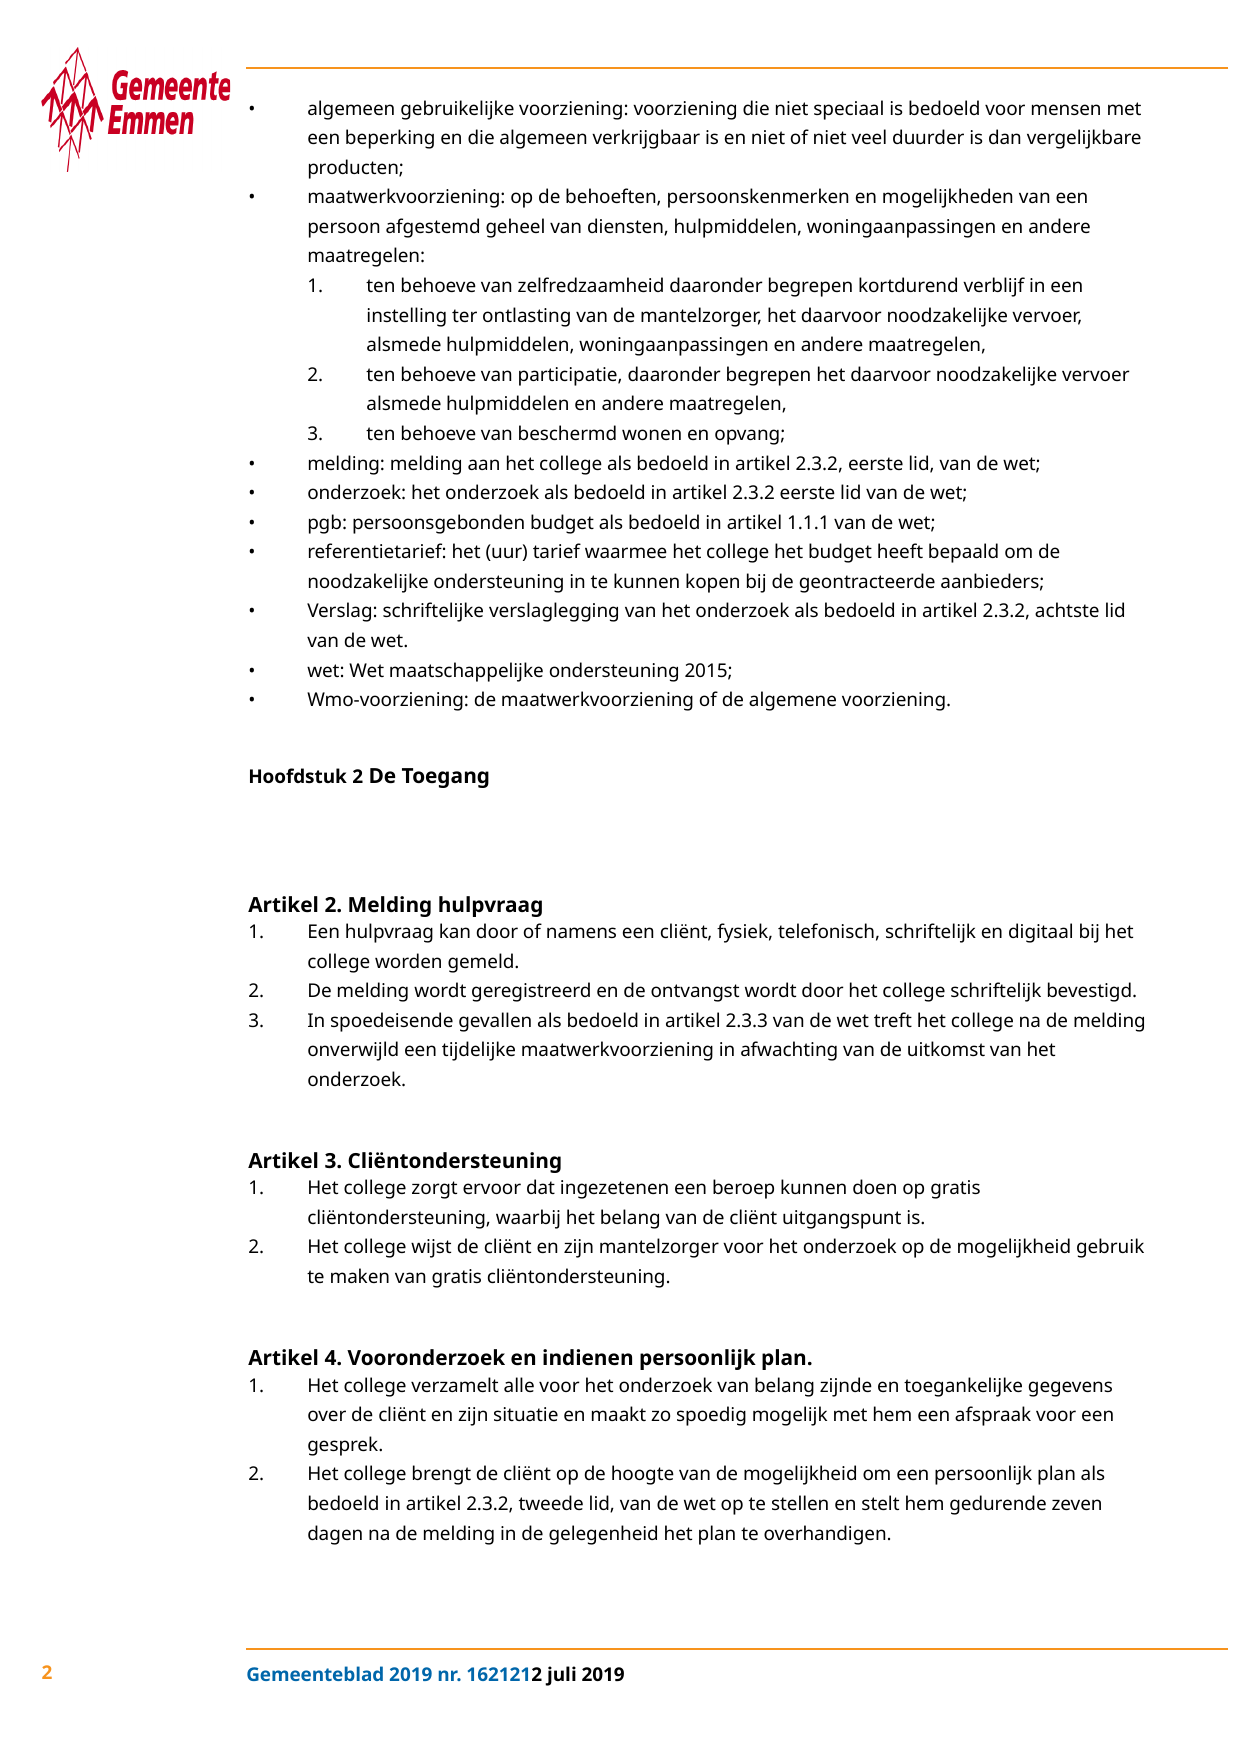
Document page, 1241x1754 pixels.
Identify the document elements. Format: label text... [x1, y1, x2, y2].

list referentietarief: het (uur) tarief waarmee het college het budget heeft bepaald om de noodzakelijke ondersteuning in te kunnen kopen bij de geontracteerde aanbieders; [248, 538, 1152, 594]
list maatwerkvoorziening: op de behoeften, persoonskenmerken en mogelijkheden van een persoon afgestemd geheel van diensten, hulpmiddelen, woningaanpassingen en andere maatregelen: [248, 183, 1152, 268]
list melding: melding aan het college als bedoeld in artikel 2.3.2, eerste lid, van de wet; [248, 450, 1152, 476]
list Het college wijst de cliënt en zijn mantelzorger voor het onderzoek op de mogelijkheid gebruik te maken van gratis cliëntondersteuning. [248, 1234, 1152, 1289]
list De melding wordt geregistreerd en de ontvangst wordt door het college schriftelijk bevestigd. [248, 977, 1152, 1003]
list Het college zorgt ervoor dat ingezetenen een beroep kunnen doen op gratis cliëntondersteuning, waarbij het belang van de cliënt uitgangspunt is. [248, 1174, 1152, 1230]
list ten behoeve van zelfredzaamheid daaronder begrepen kortdurend verblijf in een instelling ter ontlasting van de mantelzorger, het daarvoor noodzakelijke vervoer, alsmede hulpmiddelen, woningaanpassingen en andere maatregelen, [307, 272, 1152, 357]
list pgb: persoonsgebonden budget als bedoeld in artikel 1.1.1 van de wet; [248, 509, 1152, 535]
list onderzoek: het onderzoek als bedoeld in artikel 2.3.2 eerste lid van de wet; [248, 479, 1152, 505]
text Artikel 4. Vooronderzoek en indienen persoonlijk plan. [248, 1343, 1152, 1372]
list ten behoeve van participatie, daaronder begrepen het daarvoor noodzakelijke vervoer alsmede hulpmiddelen en andere maatregelen, [307, 361, 1152, 416]
list algemeen gebruikelijke voorziening: voorziening die niet speciaal is bedoeld voor mensen met een beperking en die algemeen verkrijgbaar is en niet of niet veel duurder is dan vergelijkbare producten; [248, 95, 1152, 180]
list ten behoeve van beschermd wonen en opvang; [307, 420, 1152, 446]
text Artikel 3. Cliëntondersteuning [248, 1146, 1152, 1174]
list wet: Wet maatschappelijke ondersteuning 2015; [248, 657, 1152, 683]
list Het college brengt de cliënt op de hoogte van de mogelijkheid om een persoonlijk plan als bedoeld in artikel 2.3.2, tweede lid, van de wet op te stellen en stelt hem gedurende zeven dagen na de melding in de gelegenheid het plan te overhandigen. [248, 1461, 1152, 1545]
list Een hulpvraag kan door of namens een cliënt, fysiek, telefonisch, schriftelijk en digitaal bij het college worden gemeld. [248, 918, 1152, 973]
list Het college verzamelt alle voor het onderzoek van belang zijnde en toegankelijke gegevens over de cliënt en zijn situatie en maakt zo spoedig mogelijk met hem een afspraak voor een gesprek. [248, 1372, 1152, 1457]
text Artikel 2. Melding hulpvraag [248, 890, 1152, 918]
list In spoedeisende gevallen als bedoeld in artikel 2.3.3 van de wet treft het college na de melding onverwijld een tijdelijke maatwerkvoorziening in afwachting van de uitkomst van het onderzoek. [248, 1007, 1152, 1092]
list Wmo-voorziening: de maatwerkvoorziening of de algemene voorziening. [248, 686, 1152, 712]
picture [41, 47, 231, 172]
list Verslag: schriftelijke verslaglegging van het onderzoek als bedoeld in artikel 2.3.2, achtste lid van de wet. [248, 598, 1152, 653]
text Hoofdstuk 2 De Toegang [248, 762, 1152, 790]
